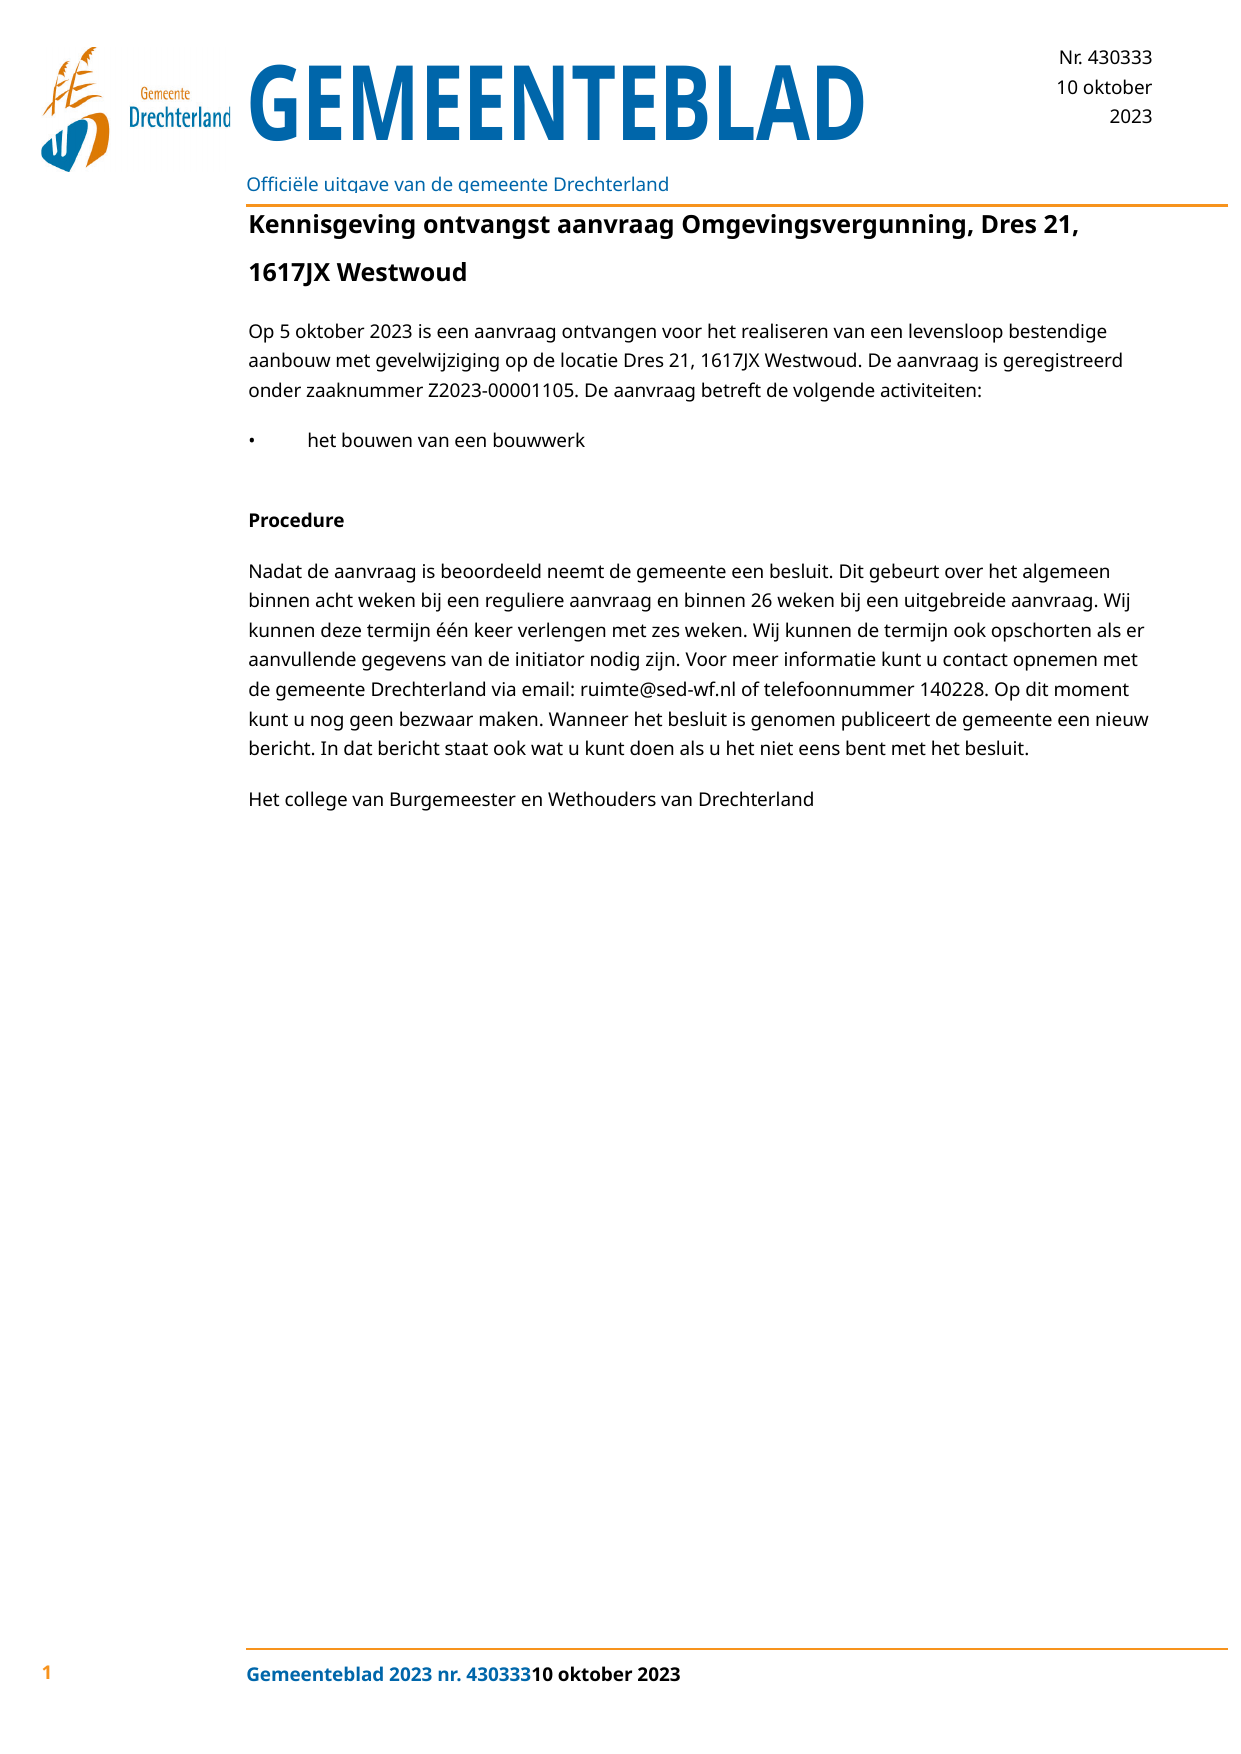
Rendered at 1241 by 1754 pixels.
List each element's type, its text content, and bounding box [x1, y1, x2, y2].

picture [41, 158, 64, 172]
text Procedure [248, 507, 1152, 533]
text Kennisgeving ontvangst aanvraag Omgevingsvergunning, Dres 21, 1617JX Westwoud [248, 207, 1152, 288]
text Nadat de aanvraag is beoordeeld neemt de gemeente een besluit. Dit gebeurt over het algemeen binnen acht weken bij een reguliere aanvraag en binnen 26 weken bij een uitgebreide aanvraag. Wij kunnen deze termijn één keer verlengen met zes weken. Wij kunnen de termijn ook opschorten als er aanvullende gegevens van de initiator nodig zijn. Voor meer informatie kunt u contact opnemen met de gemeente Drechterland via email: ruimte@sed-wf.nl of telefoonnummer 140228. Op dit moment kunt u nog geen bezwaar maken. Wanneer het besluit is genomen publiceert de gemeente een nieuw bericht. In dat bericht staat ook wat u kunt doen als u het niet eens bent met het besluit. [248, 558, 1152, 761]
picture [226, 115, 231, 124]
list het bouwen van een bouwwerk [248, 427, 1152, 453]
text Het college van Burgemeester en Wethouders van Drechterland [248, 786, 1152, 812]
picture [41, 47, 231, 172]
text Op 5 oktober 2023 is een aanvraag ontvangen voor het realiseren van een levensloop bestendige aanbouw met gevelwijziging op de locatie Dres 21, 1617JX Westwoud. De aanvraag is geregistreerd onder zaaknummer Z2023-00001105. De aanvraag betreft de volgende activiteiten: [248, 318, 1152, 403]
